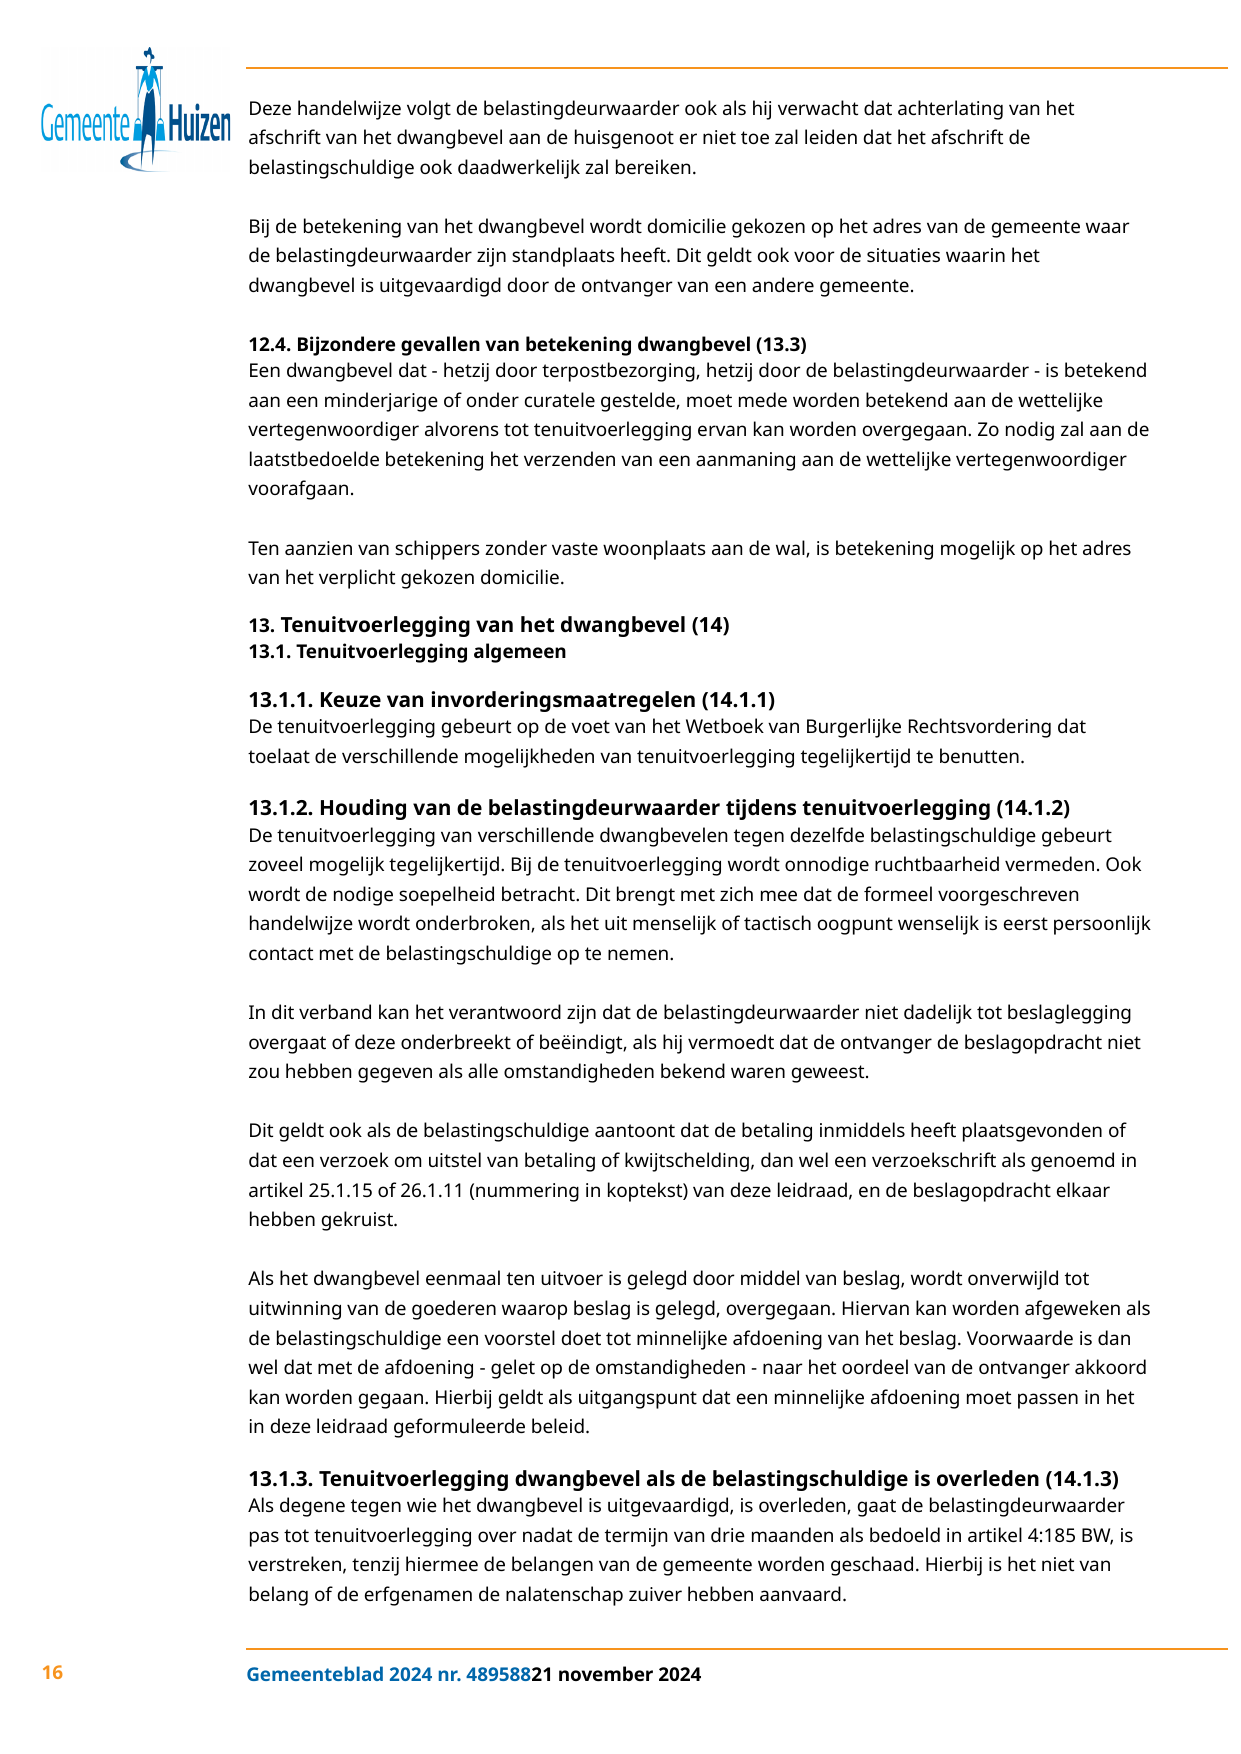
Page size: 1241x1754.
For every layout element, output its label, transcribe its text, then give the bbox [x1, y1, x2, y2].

text In dit verband kan het verantwoord zijn dat de belastingdeurwaarder niet dadelijk tot beslaglegging overgaat of deze onderbreekt of beëindigt, als hij vermoedt dat de ontvanger de beslagopdracht niet zou hebben gegeven als alle omstandigheden bekend waren geweest. [248, 999, 1152, 1084]
text Deze handelwijze volgt de belastingdeurwaarder ook als hij verwacht dat achterlating van het afschrift van het dwangbevel aan de huisgenoot er niet toe zal leiden dat het afschrift de belastingschuldige ook daadwerkelijk zal bereiken. [248, 95, 1152, 180]
text Als degene tegen wie het dwangbevel is uitgevaardigd, is overleden, gaat de belastingdeurwaarder pas tot tenuitvoerlegging over nadat de termijn van drie maanden als bedoeld in artikel 4:185 BW, is verstreken, tenzij hiermee de belangen van de gemeente worden geschaad. Hierbij is het niet van belang of de erfgenamen de nalatenschap zuiver hebben aanvaard. [248, 1492, 1152, 1607]
text 13.1.1. Keuze van invorderingsmaatregelen (14.1.1) [248, 685, 1152, 713]
text De tenuitvoerlegging van verschillende dwangbevelen tegen dezelfde belastingschuldige gebeurt zoveel mogelijk tegelijkertijd. Bij de tenuitvoerlegging wordt onnodige ruchtbaarheid vermeden. Ook wordt de nodige soepelheid betracht. Dit brengt met zich mee dat de formeel voorgeschreven handelwijze wordt onderbroken, als het uit menselijk of tactisch oogpunt wenselijk is eerst persoonlijk contact met de belastingschuldige op te nemen. [248, 822, 1152, 966]
text 13. Tenuitvoerlegging van het dwangbevel (14) [248, 610, 1152, 638]
text Dit geldt ook als de belastingschuldige aantoont dat de betaling inmiddels heeft plaatsgevonden of dat een verzoek om uitstel van betaling of kwijtschelding, dan wel een verzoekschrift als genoemd in artikel 25.1.15 of 26.1.11 (nummering in koptekst) van deze leidraad, en de beslagopdracht elkaar hebben gekruist. [248, 1118, 1152, 1232]
text 13.1.2. Houding van de belastingdeurwaarder tijdens tenuitvoerlegging (14.1.2) [248, 793, 1152, 822]
text Als het dwangbevel eenmaal ten uitvoer is gelegd door middel van beslag, wordt onverwijld tot uitwinning van de goederen waarop beslag is gelegd, overgegaan. Hiervan kan worden afgeweken als de belastingschuldige een voorstel doet tot minnelijke afdoening van het beslag. Voorwaarde is dan wel dat met de afdoening - gelet op de omstandigheden - naar het oordeel van de ontvanger akkoord kan worden gegaan. Hierbij geldt als uitgangspunt dat een minnelijke afdoening moet passen in het in deze leidraad geformuleerde beleid. [248, 1266, 1152, 1439]
text 12.4. Bijzondere gevallen van betekening dwangbevel (13.3) [248, 331, 1152, 357]
picture [41, 47, 231, 172]
text Bij de betekening van het dwangbevel wordt domicilie gekozen op het adres van de gemeente waar de belastingdeurwaarder zijn standplaats heeft. Dit geldt ook voor de situaties waarin het dwangbevel is uitgevaardigd door de ontvanger van een andere gemeente. [248, 213, 1152, 298]
text De tenuitvoerlegging gebeurt op de voet van het Wetboek van Burgerlijke Rechtsvordering dat toelaat de verschillende mogelijkheden van tenuitvoerlegging tegelijkertijd te benutten. [248, 713, 1152, 769]
text Ten aanzien van schippers zonder vaste woonplaats aan de wal, is betekening mogelijk op het adres van het verplicht gekozen domicilie. [248, 535, 1152, 590]
text 13.1. Tenuitvoerlegging algemeen [248, 638, 1152, 664]
text Een dwangbevel dat - hetzij door terpostbezorging, hetzij door de belastingdeurwaarder - is betekend aan een minderjarige of onder curatele gestelde, moet mede worden betekend aan de wettelijke vertegenwoordiger alvorens tot tenuitvoerlegging ervan kan worden overgegaan. Zo nodig zal aan de laatstbedoelde betekening het verzenden van een aanmaning aan de wettelijke vertegenwoordiger voorafgaan. [248, 357, 1152, 501]
text 13.1.3. Tenuitvoerlegging dwangbevel als de belastingschuldige is overleden (14.1.3) [248, 1464, 1152, 1492]
